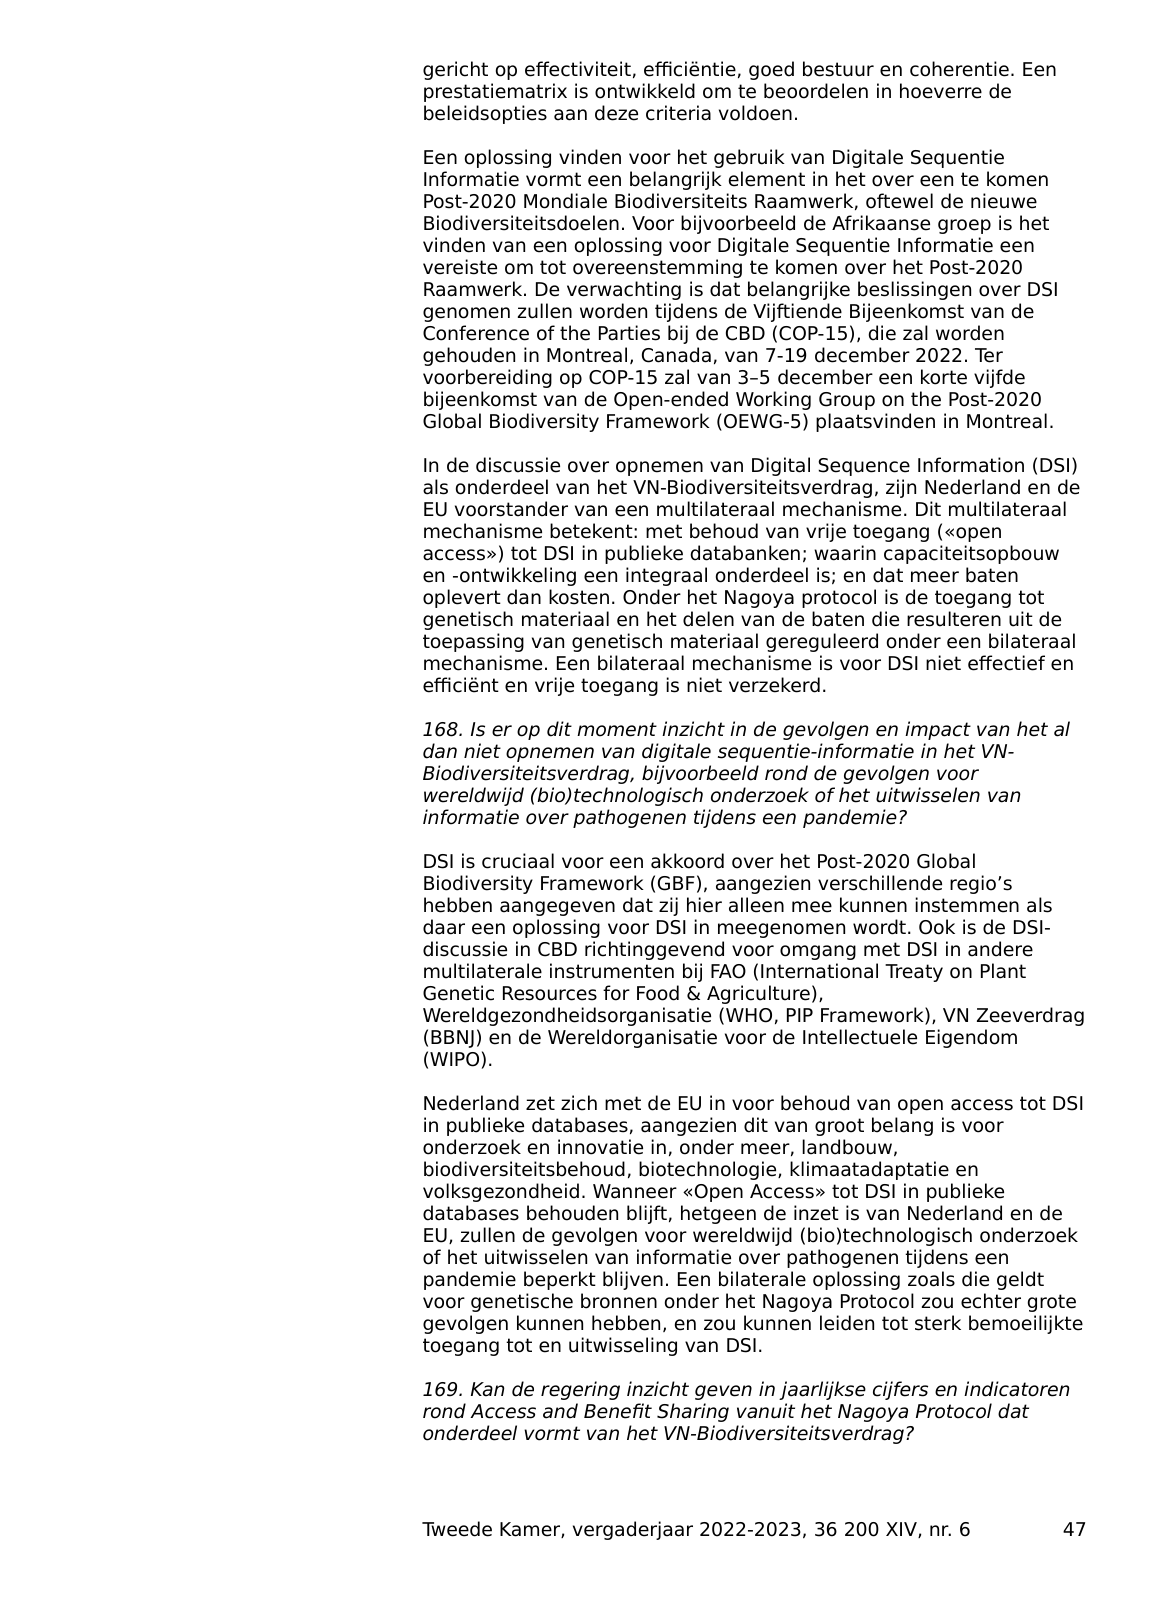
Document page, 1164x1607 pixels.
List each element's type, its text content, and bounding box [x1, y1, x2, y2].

text Een oplossing vinden voor het gebruik van Digitale Sequentie Informatie vormt een belangrijk element in het over een te komen Post-2020 Mondiale Biodiversiteits Raamwerk, oftewel de nieuwe Biodiversiteitsdoelen. Voor bijvoorbeeld de Afrikaanse groep is het vinden van een oplossing voor Digitale Sequentie Informatie een vereiste om tot overeenstemming te komen over het Post-2020 Raamwerk. De verwachting is dat belangrijke beslissingen over DSI genomen zullen worden tijdens de Vijftiende Bijeenkomst van de Conference of the Parties bij de CBD (COP-15), die zal worden gehouden in Montreal, Canada, van 7-19 december 2022. Ter voorbereiding op COP-15 zal van 3–5 december een korte vijfde bijeenkomst van de Open-ended Working Group on the Post-2020 Global Biodiversity Framework (OEWG-5) plaatsvinden in Montreal. [422, 147, 1087, 433]
text Nederland zet zich met de EU in voor behoud van open access tot DSI in publieke databases, aangezien dit van groot belang is voor onderzoek en innovatie in, onder meer, landbouw, biodiversiteitsbehoud, biotechnologie, klimaatadaptatie en volksgezondheid. Wanneer «Open Access» tot DSI in publieke databases behouden blijft, hetgeen de inzet is van Nederland en de EU, zullen de gevolgen voor wereldwijd (bio)technologisch onderzoek of het uitwisselen van informatie over pathogenen tijdens een pandemie beperkt blijven. Een bilaterale oplossing zoals die geldt voor genetische bronnen onder het Nagoya Protocol zou echter grote gevolgen kunnen hebben, en zou kunnen leiden tot sterk bemoeilijkte toegang tot en uitwisseling van DSI. [422, 1093, 1087, 1357]
text DSI is cruciaal voor een akkoord over het Post-2020 Global Biodiversity Framework (GBF), aangezien verschillende regio’s hebben aangegeven dat zij hier alleen mee kunnen instemmen als daar een oplossing voor DSI in meegenomen wordt. Ook is de DSI-discussie in CBD richtinggevend voor omgang met DSI in andere multilaterale instrumenten bij FAO (International Treaty on Plant Genetic Resources for Food & Agriculture), Wereldgezondheidsorganisatie (WHO, PIP Framework), VN Zeeverdrag (BBNJ) en de Wereldorganisatie voor de Intellectuele Eigendom (WIPO). [422, 851, 1087, 1071]
text 169. Kan de regering inzicht geven in jaarlijkse cijfers en indicatoren rond Access and Benefit Sharing vanuit het Nagoya Protocol dat onderdeel vormt van het VN-Biodiversiteitsverdrag? [422, 1379, 1087, 1445]
text In de discussie over opnemen van Digital Sequence Information (DSI) als onderdeel van het VN-Biodiversiteitsverdrag, zijn Nederland en de EU voorstander van een multilateraal mechanisme. Dit multilateraal mechanisme betekent: met behoud van vrije toegang («open access») tot DSI in publieke databanken; waarin capaciteitsopbouw en -ontwikkeling een integraal onderdeel is; en dat meer baten oplevert dan kosten. Onder het Nagoya protocol is de toegang tot genetisch materiaal en het delen van de baten die resulteren uit de toepassing van genetisch materiaal gereguleerd onder een bilateraal mechanisme. Een bilateraal mechanisme is voor DSI niet effectief en efficiënt en vrije toegang is niet verzekerd. [422, 455, 1087, 697]
text 168. Is er op dit moment inzicht in de gevolgen en impact van het al dan niet opnemen van digitale sequentie-informatie in het VN-Biodiversiteitsverdrag, bijvoorbeeld rond de gevolgen voor wereldwijd (bio)technologisch onderzoek of het uitwisselen van informatie over pathogenen tijdens een pandemie? [422, 719, 1087, 829]
text gericht op effectiviteit, efficiëntie, goed bestuur en coherentie. Een prestatiematrix is ontwikkeld om te beoordelen in hoeverre de beleidsopties aan deze criteria voldoen. [422, 59, 1087, 125]
